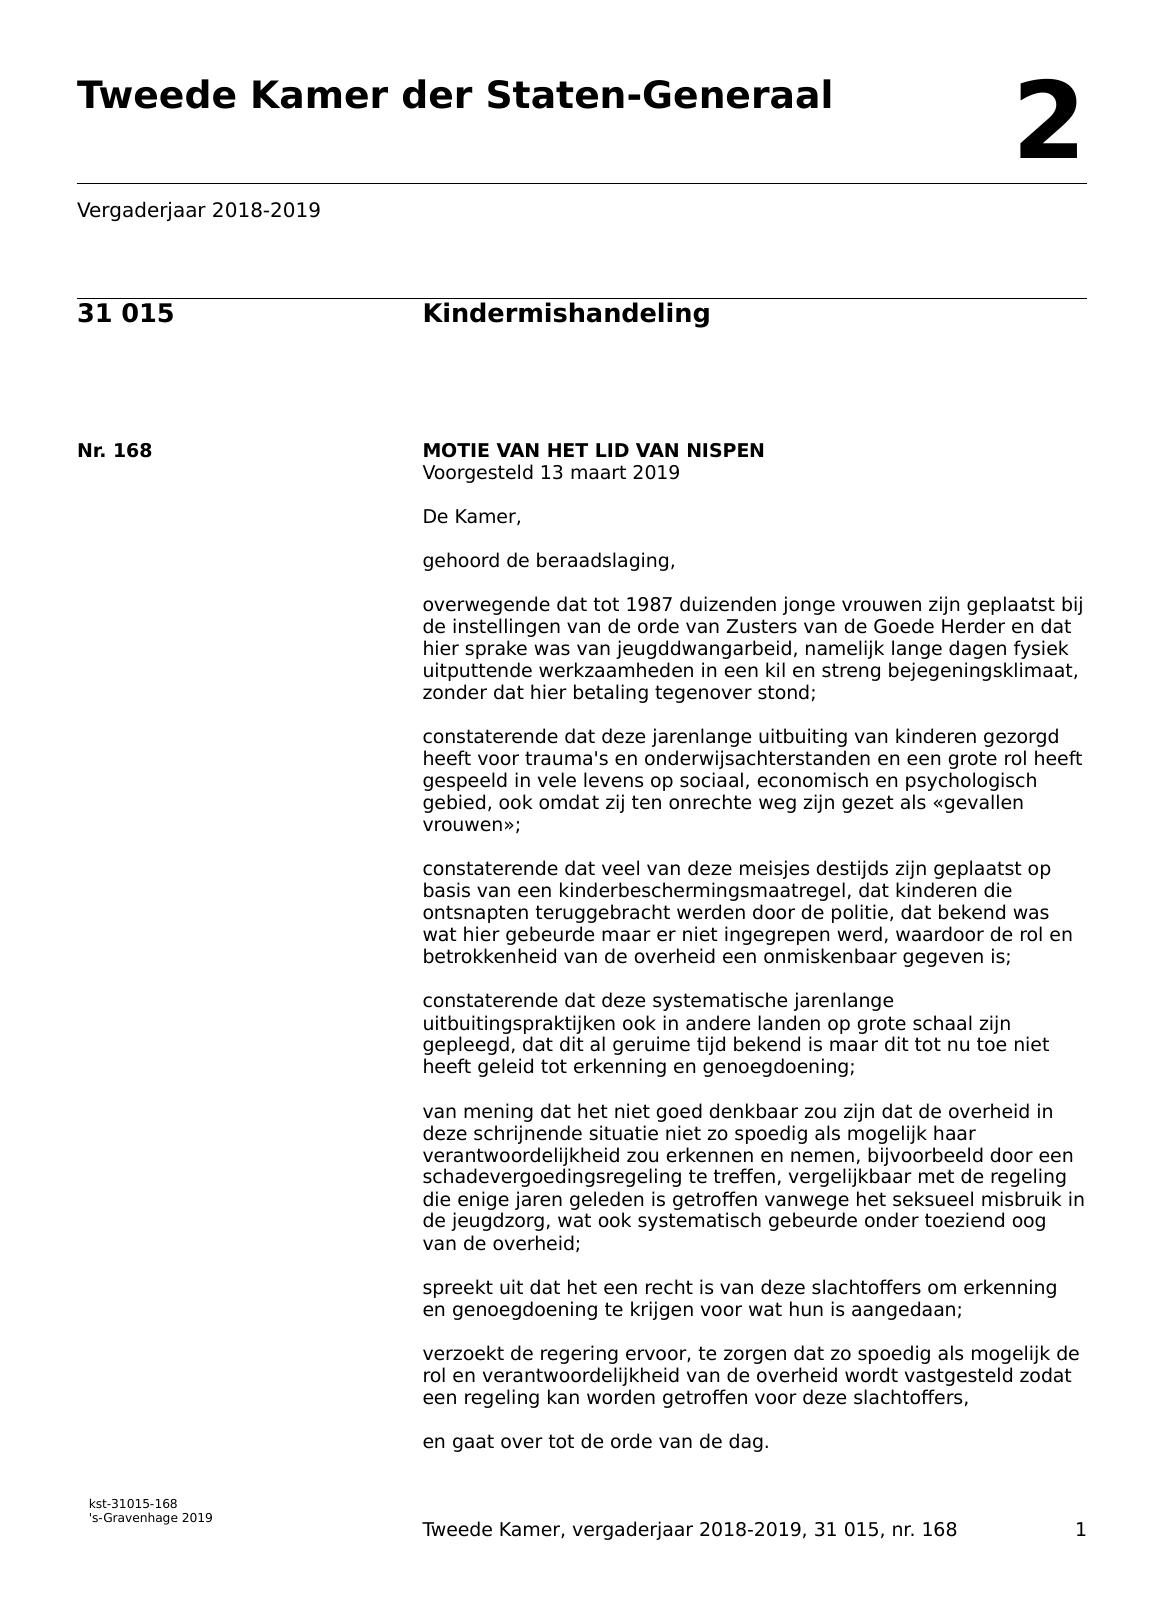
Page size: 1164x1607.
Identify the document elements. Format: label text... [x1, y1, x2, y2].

table_header Tweede Kamer der Staten-Generaal [77, 59, 886, 183]
text kst-31015-168 [88, 1497, 323, 1511]
text constaterende dat deze jarenlange uitbuiting van kinderen gezorgd heeft voor trauma's en onderwijsachterstanden en een grote rol heeft gespeeld in vele levens op sociaal, economisch en psychologisch gebied, ook omdat zij ten onrechte weg zijn gezet als «gevallen vrouwen»; [422, 726, 1087, 836]
text en gaat over tot de orde van de dag. [422, 1431, 1087, 1453]
text constaterende dat veel van deze meisjes destijds zijn geplaatst op basis van een kinderbeschermingsmaatregel, dat kinderen die ontsnapten teruggebracht werden door de politie, dat bekend was wat hier gebeurde maar er niet ingegrepen werd, waardoor de rol en betrokkenheid van de overheid een onmiskenbaar gegeven is; [422, 858, 1087, 968]
subtitle Nr. 168 MOTIE VAN HET LID VAN NISPEN [77, 440, 1087, 462]
text 's-Gravenhage 2019 [88, 1511, 323, 1525]
text van mening dat het niet goed denkbaar zou zijn dat de overheid in deze schrijnende situatie niet zo spoedig als mogelijk haar verantwoordelijkheid zou erkennen en nemen, bijvoorbeeld door een schadevergoedingsregeling te treffen, vergelijkbaar met de regeling die enige jaren geleden is getroffen vanwege het seksueel misbruik in de jeugdzorg, wat ook systematisch gebeurde onder toeziend oog van de overheid; [422, 1101, 1087, 1254]
text gehoord de beraadslaging, [422, 550, 1087, 572]
text constaterende dat deze systematische jarenlange uitbuitingspraktijken ook in andere landen op grote schaal zijn gepleegd, dat dit al geruime tijd bekend is maar dit tot nu toe niet heeft geleid tot erkenning en genoegdoening; [422, 990, 1087, 1078]
table_cell Vergaderjaar 2018-2019 [77, 184, 1087, 298]
text Voorgesteld 13 maart 2019 [422, 462, 1087, 484]
text De Kamer, [422, 506, 1087, 528]
subtitle 31 015 Kindermishandeling [77, 299, 1087, 329]
table_header 2 [886, 59, 1087, 183]
text verzoekt de regering ervoor, te zorgen dat zo spoedig als mogelijk de rol en verantwoordelijkheid van de overheid wordt vastgesteld zodat een regeling kan worden getroffen voor deze slachtoffers, [422, 1343, 1087, 1409]
text overwegende dat tot 1987 duizenden jonge vrouwen zijn geplaatst bij de instellingen van de orde van Zusters van de Goede Herder en dat hier sprake was van jeugddwangarbeid, namelijk lange dagen fysiek uitputtende werkzaamheden in een kil en streng bejegeningsklimaat, zonder dat hier betaling tegenover stond; [422, 594, 1087, 704]
text spreekt uit dat het een recht is van deze slachtoffers om erkenning en genoegdoening te krijgen voor wat hun is aangedaan; [422, 1277, 1087, 1321]
